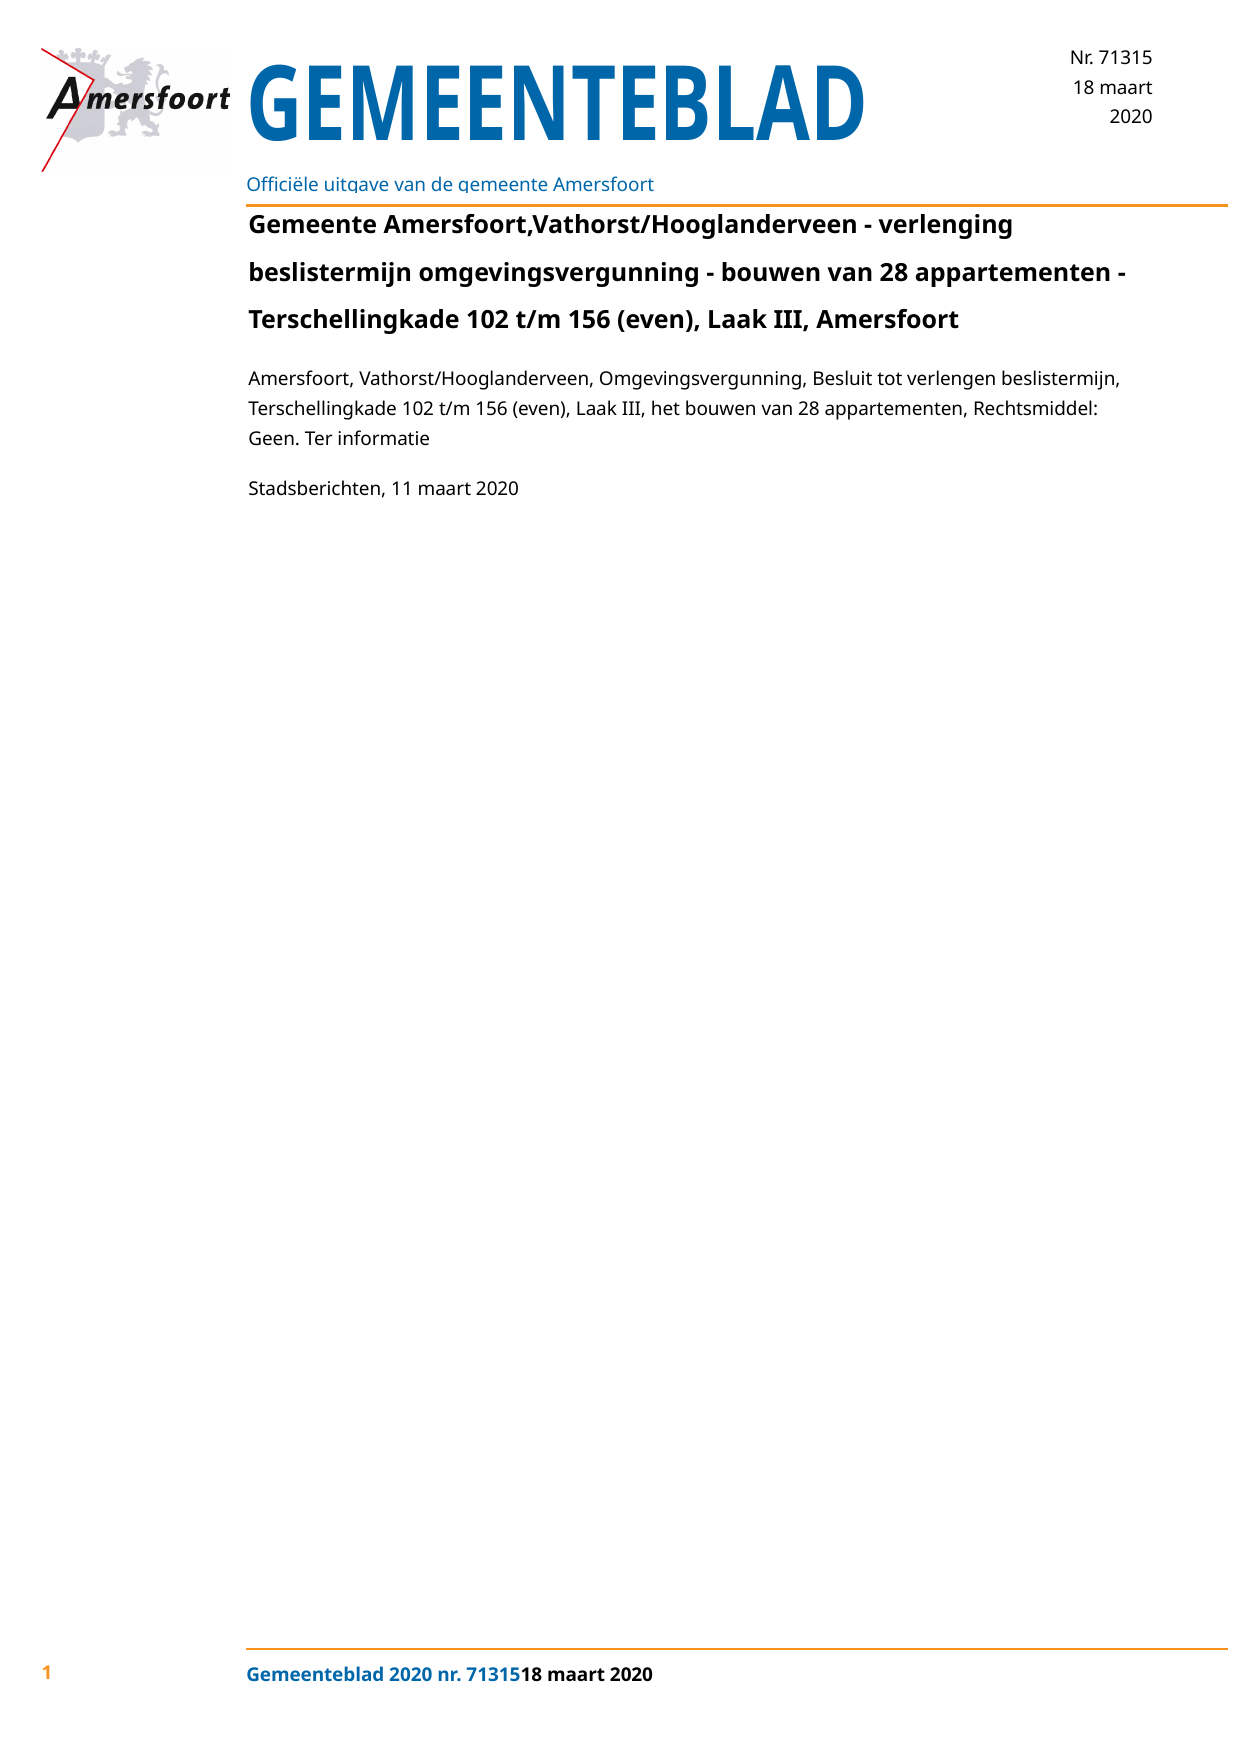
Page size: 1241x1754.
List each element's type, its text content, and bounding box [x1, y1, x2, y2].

text Stadsberichten, 11 maart 2020 [248, 475, 1152, 501]
picture [41, 47, 231, 172]
text Gemeente Amersfoort,Vathorst/Hooglanderveen - verlenging beslistermijn omgevingsvergunning - bouwen van 28 appartementen - Terschellingkade 102 t/m 156 (even), Laak III, Amersfoort [248, 207, 1152, 336]
text Amersfoort, Vathorst/Hooglanderveen, Omgevingsvergunning, Besluit tot verlengen beslistermijn, Terschellingkade 102 t/m 156 (even), Laak III, het bouwen van 28 appartementen, Rechtsmiddel: Geen. Ter informatie [248, 366, 1152, 450]
